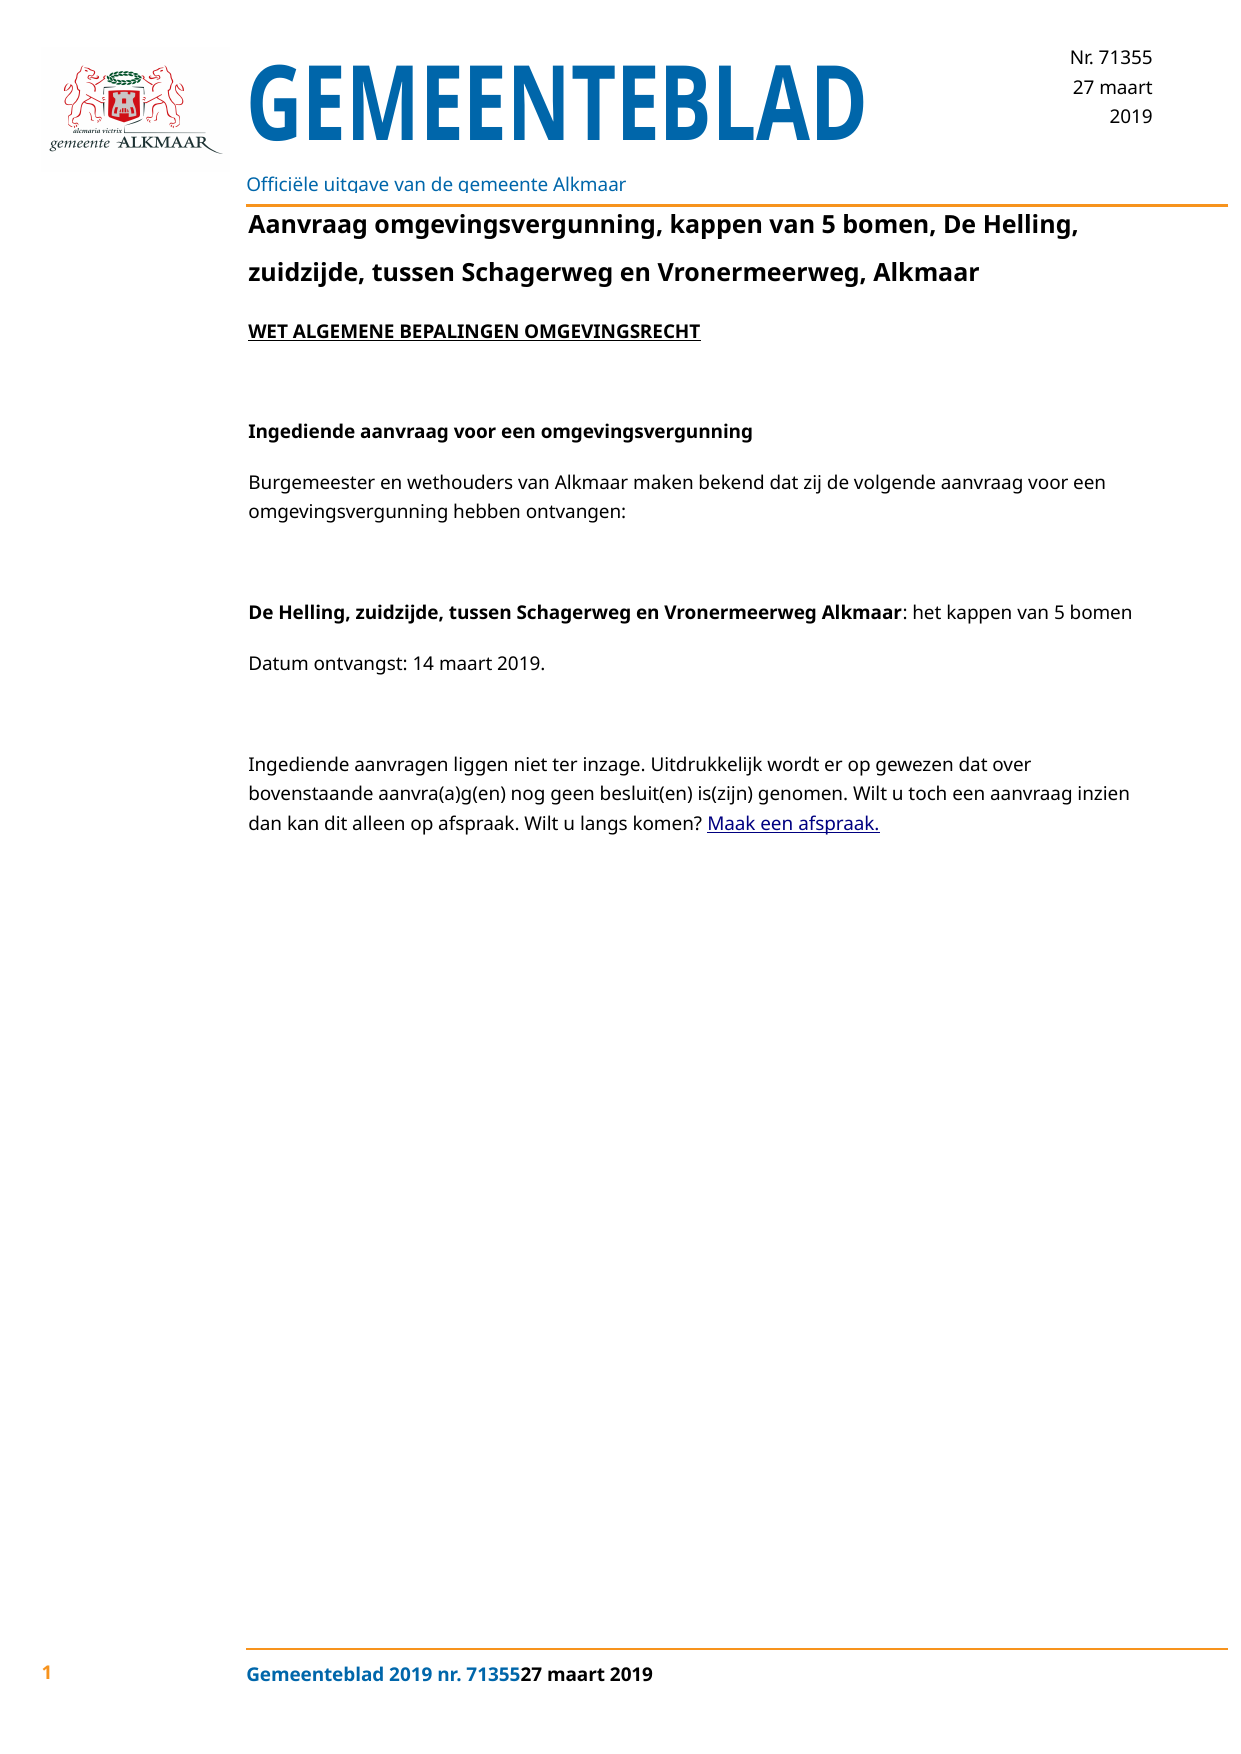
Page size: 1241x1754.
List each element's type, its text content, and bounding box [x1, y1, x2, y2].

text WET ALGEMENE BEPALINGEN OMGEVINGSRECHT [248, 318, 1152, 344]
text Ingediende aanvraag voor een omgevingsvergunning [248, 419, 1152, 444]
text Datum ontvangst: 14 maart 2019. [248, 650, 1152, 676]
text De Helling, zuidzijde, tussen Schagerweg en Vronermeerweg Alkmaar: het kappen van 5 bomen [248, 599, 1152, 625]
text Ingediende aanvragen liggen niet ter inzage. Uitdrukkelijk wordt er op gewezen dat over bovenstaande aanvra(a)g(en) nog geen besluit(en) is(zijn) genomen. Wilt u toch een aanvraag inzien dan kan dit alleen op afspraak. Wilt u langs komen? Maak een afspraak. [248, 751, 1152, 836]
text Burgemeester en wethouders van Alkmaar maken bekend dat zij de volgende aanvraag voor een omgevingsvergunning hebben ontvangen: [248, 469, 1152, 524]
text Aanvraag omgevingsvergunning, kappen van 5 bomen, De Helling, zuidzijde, tussen Schagerweg en Vronermeerweg, Alkmaar [248, 207, 1152, 288]
picture [41, 47, 231, 172]
